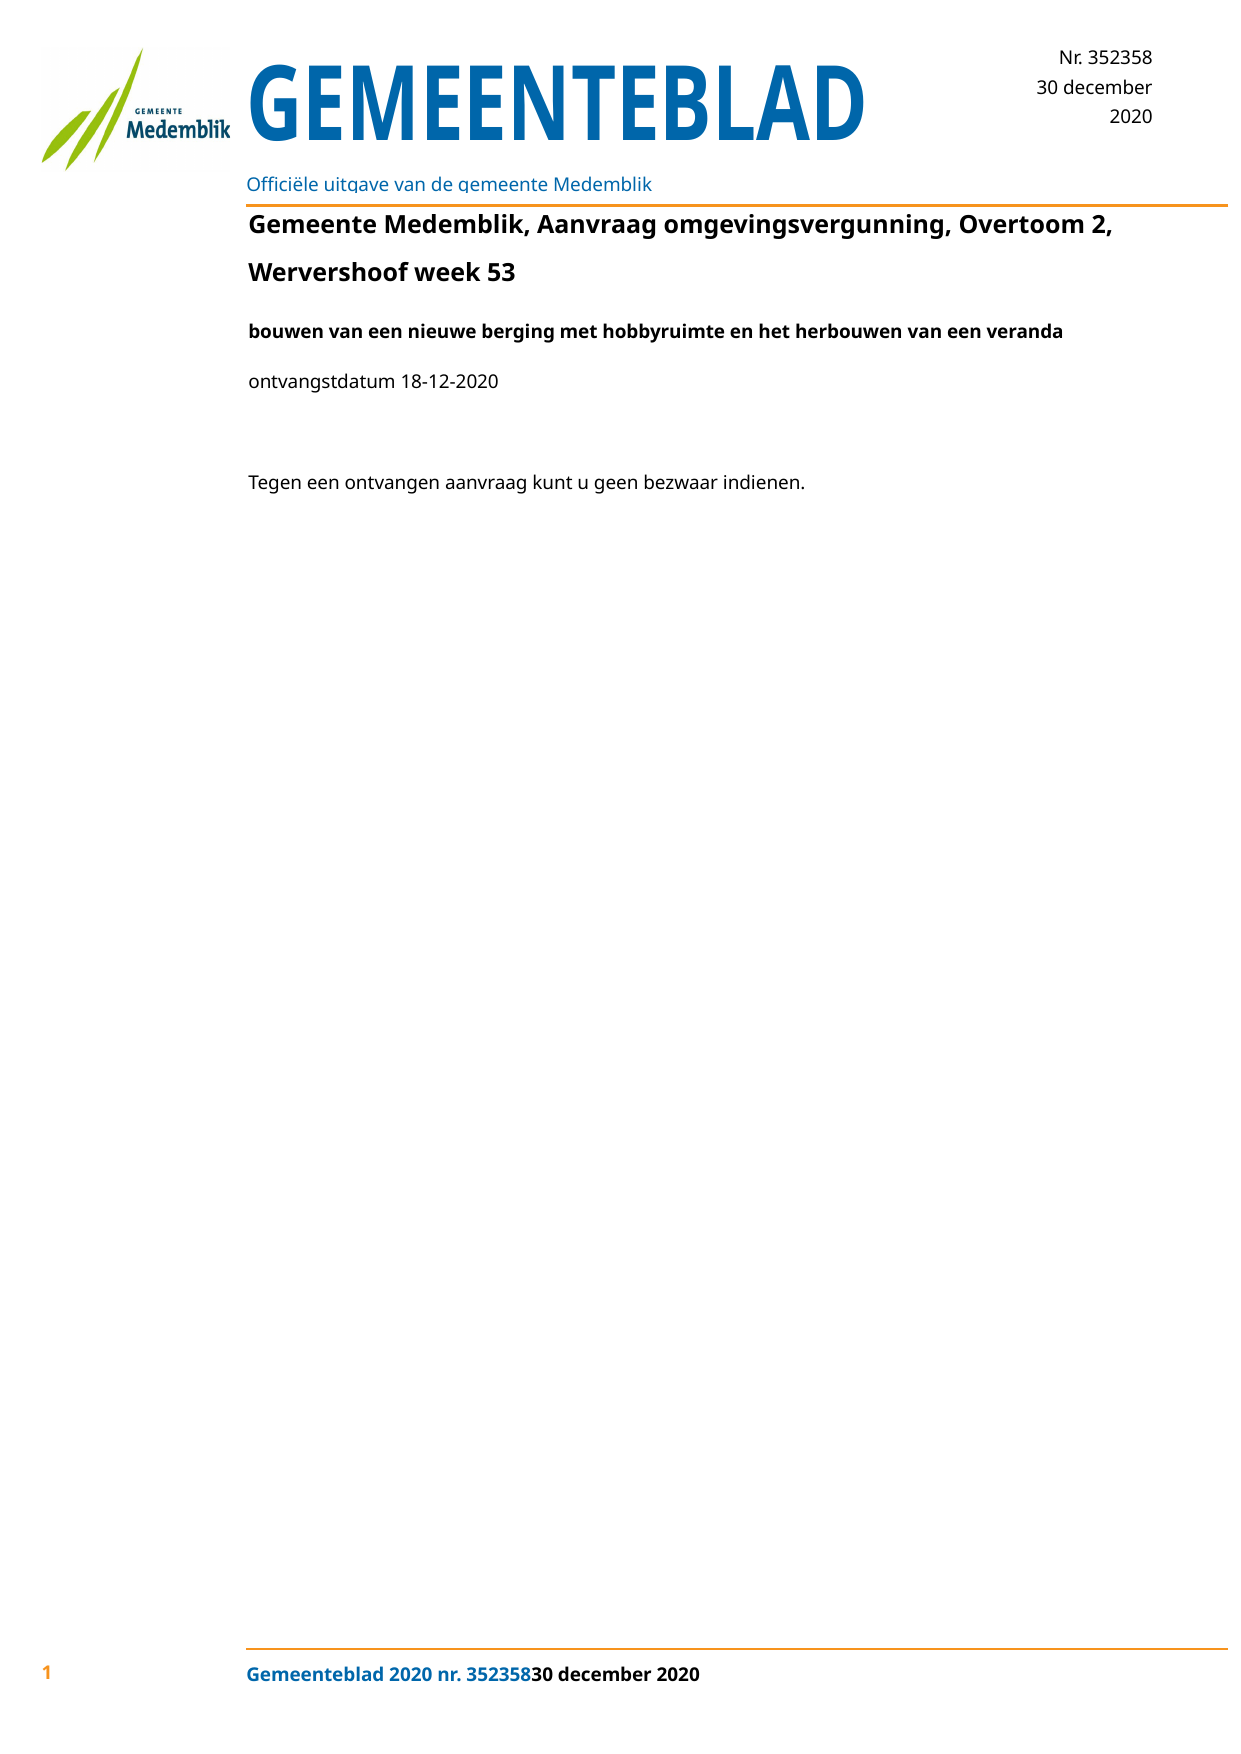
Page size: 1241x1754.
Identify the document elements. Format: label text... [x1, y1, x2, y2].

text Tegen een ontvangen aanvraag kunt u geen bezwaar indienen. [248, 469, 1152, 495]
picture [41, 47, 231, 172]
text bouwen van een nieuwe berging met hobbyruimte en het herbouwen van een veranda [248, 318, 1152, 344]
text ontvangstdatum 18-12-2020 [248, 368, 1152, 394]
text Gemeente Medemblik, Aanvraag omgevingsvergunning, Overtoom 2, Wervershoof week 53 [248, 207, 1152, 288]
